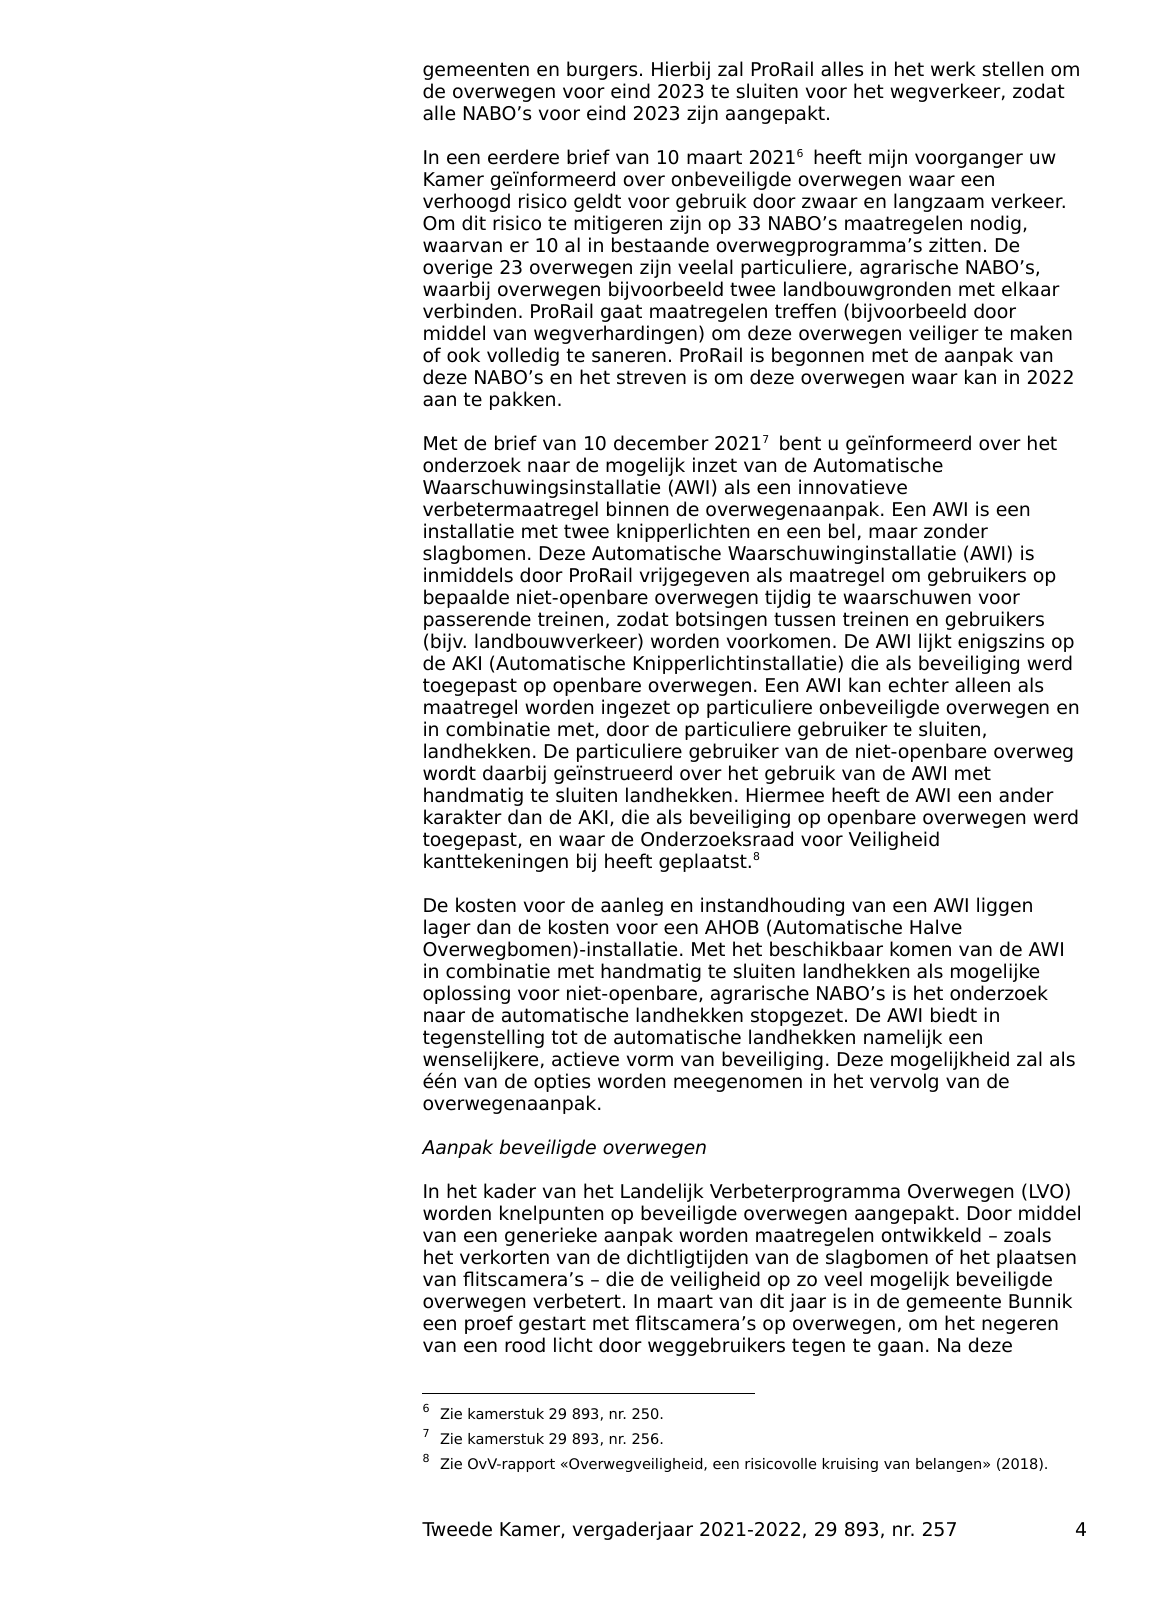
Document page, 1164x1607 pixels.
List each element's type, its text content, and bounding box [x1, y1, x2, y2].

text Met de brief van 10 december 2021 bent u geïnformeerd over het onderzoek naar de mogelijk inzet van de Automatische Waarschuwingsinstallatie (AWI) als een innovatieve verbetermaatregel binnen de overwegenaanpak. Een AWI is een installatie met twee knipperlichten en een bel, maar zonder slagbomen. Deze Automatische Waarschuwinginstallatie (AWI) is inmiddels door ProRail vrijgegeven als maatregel om gebruikers op bepaalde niet-openbare overwegen tijdig te waarschuwen voor passerende treinen, zodat botsingen tussen treinen en gebruikers (bijv. landbouwverkeer) worden voorkomen. De AWI lijkt enigszins op de AKI (Automatische Knipperlichtinstallatie) die als beveiliging werd toegepast op openbare overwegen. Een AWI kan echter alleen als maatregel worden ingezet op particuliere onbeveiligde overwegen en in combinatie met, door de particuliere gebruiker te sluiten, landhekken. De particuliere gebruiker van de niet-openbare overweg wordt daarbij geïnstrueerd over het gebruik van de AWI met handmatig te sluiten landhekken. Hiermee heeft de AWI een ander karakter dan de AKI, die als beveiliging op openbare overwegen werd toegepast, en waar de Onderzoeksraad voor Veiligheid kanttekeningen bij heeft geplaatst. [422, 433, 1087, 873]
text In een eerdere brief van 10 maart 2021 heeft mijn voorganger uw Kamer geïnformeerd over onbeveiligde overwegen waar een verhoogd risico geldt voor gebruik door zwaar en langzaam verkeer. Om dit risico te mitigeren zijn op 33 NABO’s maatregelen nodig, waarvan er 10 al in bestaande overwegprogramma’s zitten. De overige 23 overwegen zijn veelal particuliere, agrarische NABO’s, waarbij overwegen bijvoorbeeld twee landbouwgronden met elkaar verbinden. ProRail gaat maatregelen treffen (bijvoorbeeld door middel van wegverhardingen) om deze overwegen veiliger te maken of ook volledig te saneren. ProRail is begonnen met de aanpak van deze NABO’s en het streven is om deze overwegen waar kan in 2022 aan te pakken. [422, 147, 1087, 411]
subtitle Aanpak beveiligde overwegen [422, 1137, 1087, 1159]
text In het kader van het Landelijk Verbeterprogramma Overwegen (LVO) worden knelpunten op beveiligde overwegen aangepakt. Door middel van een generieke aanpak worden maatregelen ontwikkeld – zoals het verkorten van de dichtligtijden van de slagbomen of het plaatsen van flitscamera’s – die de veiligheid op zo veel mogelijk beveiligde overwegen verbetert. In maart van dit jaar is in de gemeente Bunnik een proef gestart met flitscamera’s op overwegen, om het negeren van een rood licht door weggebruikers tegen te gaan. Na deze [422, 1181, 1087, 1357]
text De kosten voor de aanleg en instandhouding van een AWI liggen lager dan de kosten voor een AHOB (Automatische Halve Overwegbomen)-installatie. Met het beschikbaar komen van de AWI in combinatie met handmatig te sluiten landhekken als mogelijke oplossing voor niet-openbare, agrarische NABO’s is het onderzoek naar de automatische landhekken stopgezet. De AWI biedt in tegenstelling tot de automatische landhekken namelijk een wenselijkere, actieve vorm van beveiliging. Deze mogelijkheid zal als één van de opties worden meegenomen in het vervolg van de overwegenaanpak. [422, 895, 1087, 1115]
text Zie kamerstuk 29 893, nr. 256. [422, 1427, 1087, 1449]
text Zie kamerstuk 29 893, nr. 250. [422, 1402, 1087, 1424]
text Zie OvV-rapport «Overwegveiligheid, een risicovolle kruising van belangen» (2018). [422, 1452, 1087, 1474]
text gemeenten en burgers. Hierbij zal ProRail alles in het werk stellen om de overwegen voor eind 2023 te sluiten voor het wegverkeer, zodat alle NABO’s voor eind 2023 zijn aangepakt. [422, 59, 1087, 125]
